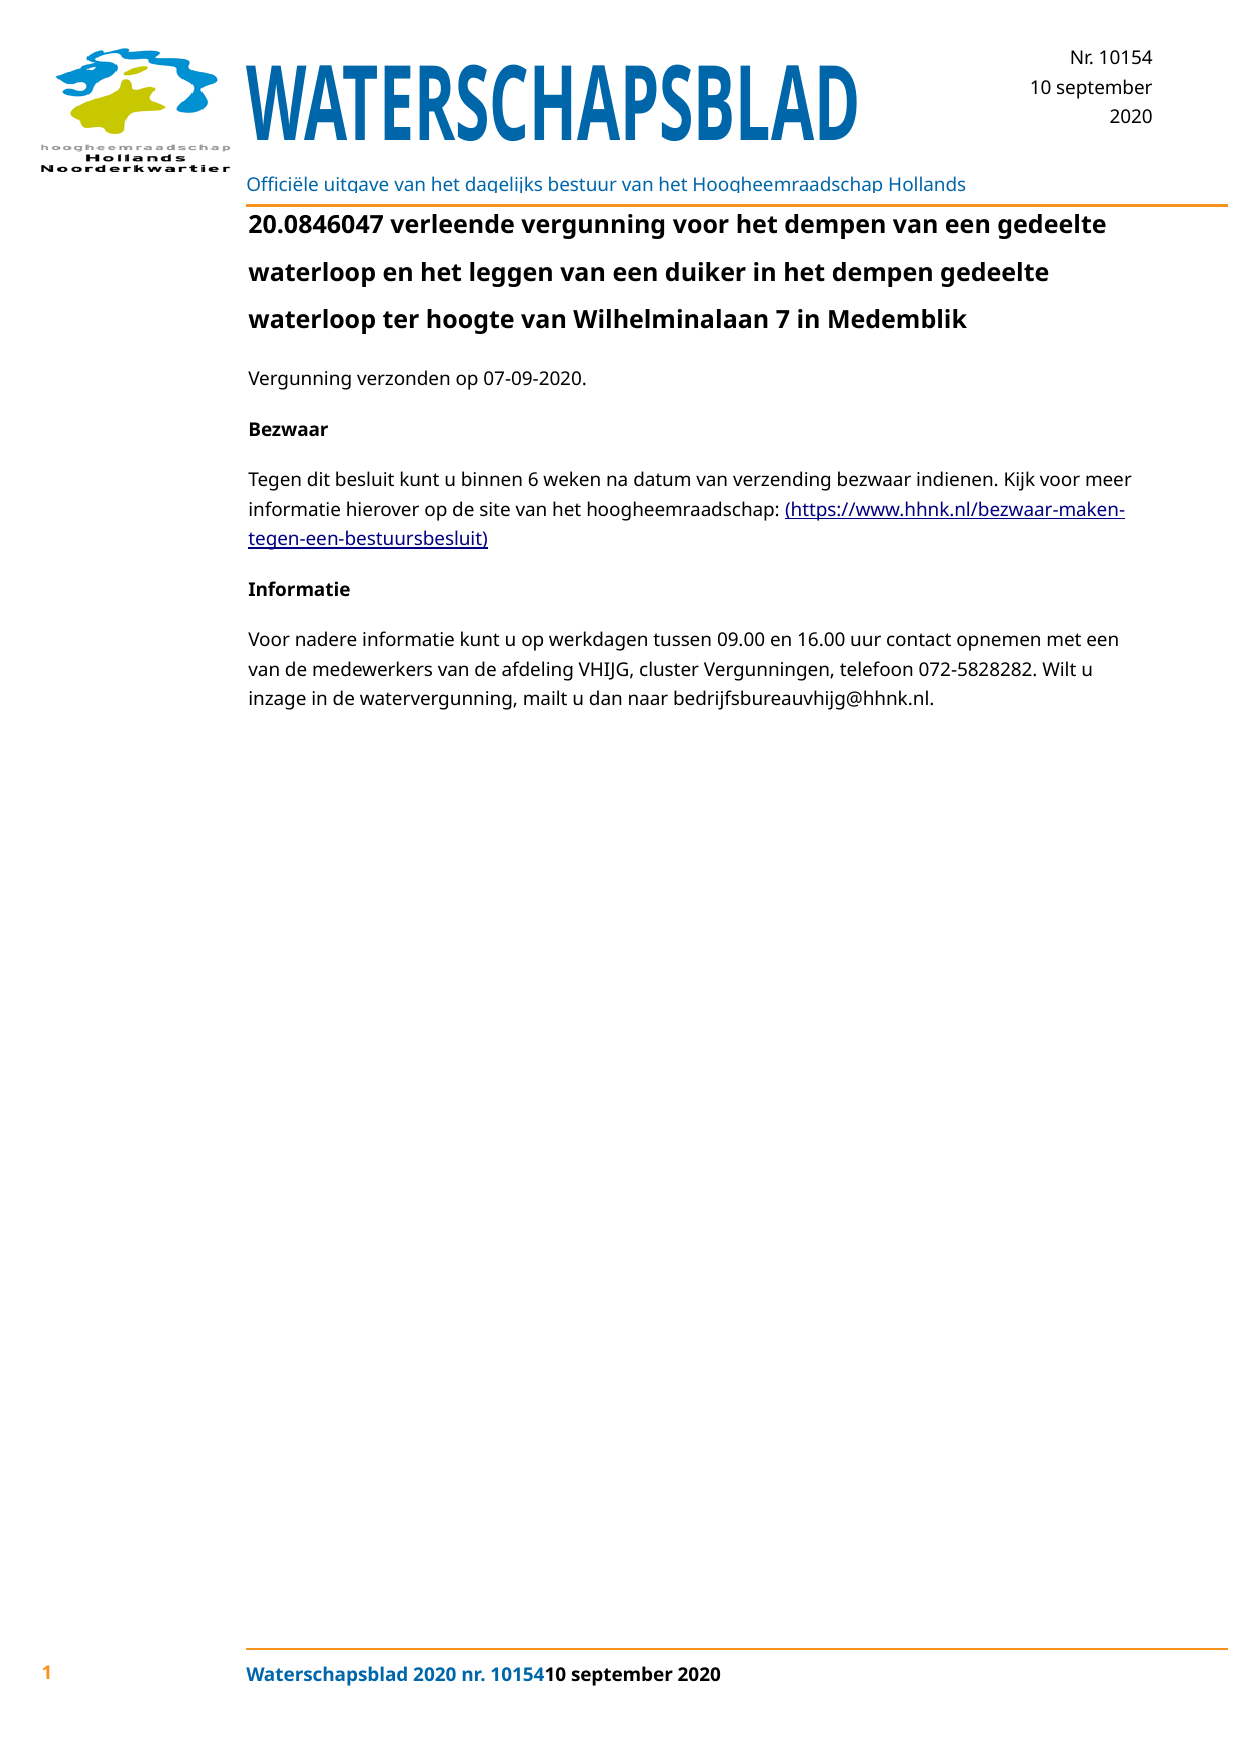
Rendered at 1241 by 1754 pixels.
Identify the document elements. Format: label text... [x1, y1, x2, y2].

text Bezwaar [248, 416, 1152, 442]
text 20.0846047 verleende vergunning voor het dempen van een gedeelte waterloop en het leggen van een duiker in het dempen gedeelte waterloop ter hoogte van Wilhelminalaan 7 in Medemblik [248, 207, 1152, 336]
text Voor nadere informatie kunt u op werkdagen tussen 09.00 en 16.00 uur contact opnemen met een van de medewerkers van de afdeling VHIJG, cluster Vergunningen, telefoon 072-5828282. Wilt u inzage in de watervergunning, mailt u dan naar bedrijfsbureauvhijg@hhnk.nl. [248, 626, 1152, 711]
text Informatie [248, 576, 1152, 602]
text Vergunning verzonden op 07-09-2020. [248, 366, 1152, 391]
picture [41, 47, 231, 172]
text Tegen dit besluit kunt u binnen 6 weken na datum van verzending bezwaar indienen. Kijk voor meer informatie hierover op de site van het hoogheemraadschap: (https://www.hhnk.nl/bezwaar-maken-tegen-een-bestuursbesluit) [248, 466, 1152, 551]
